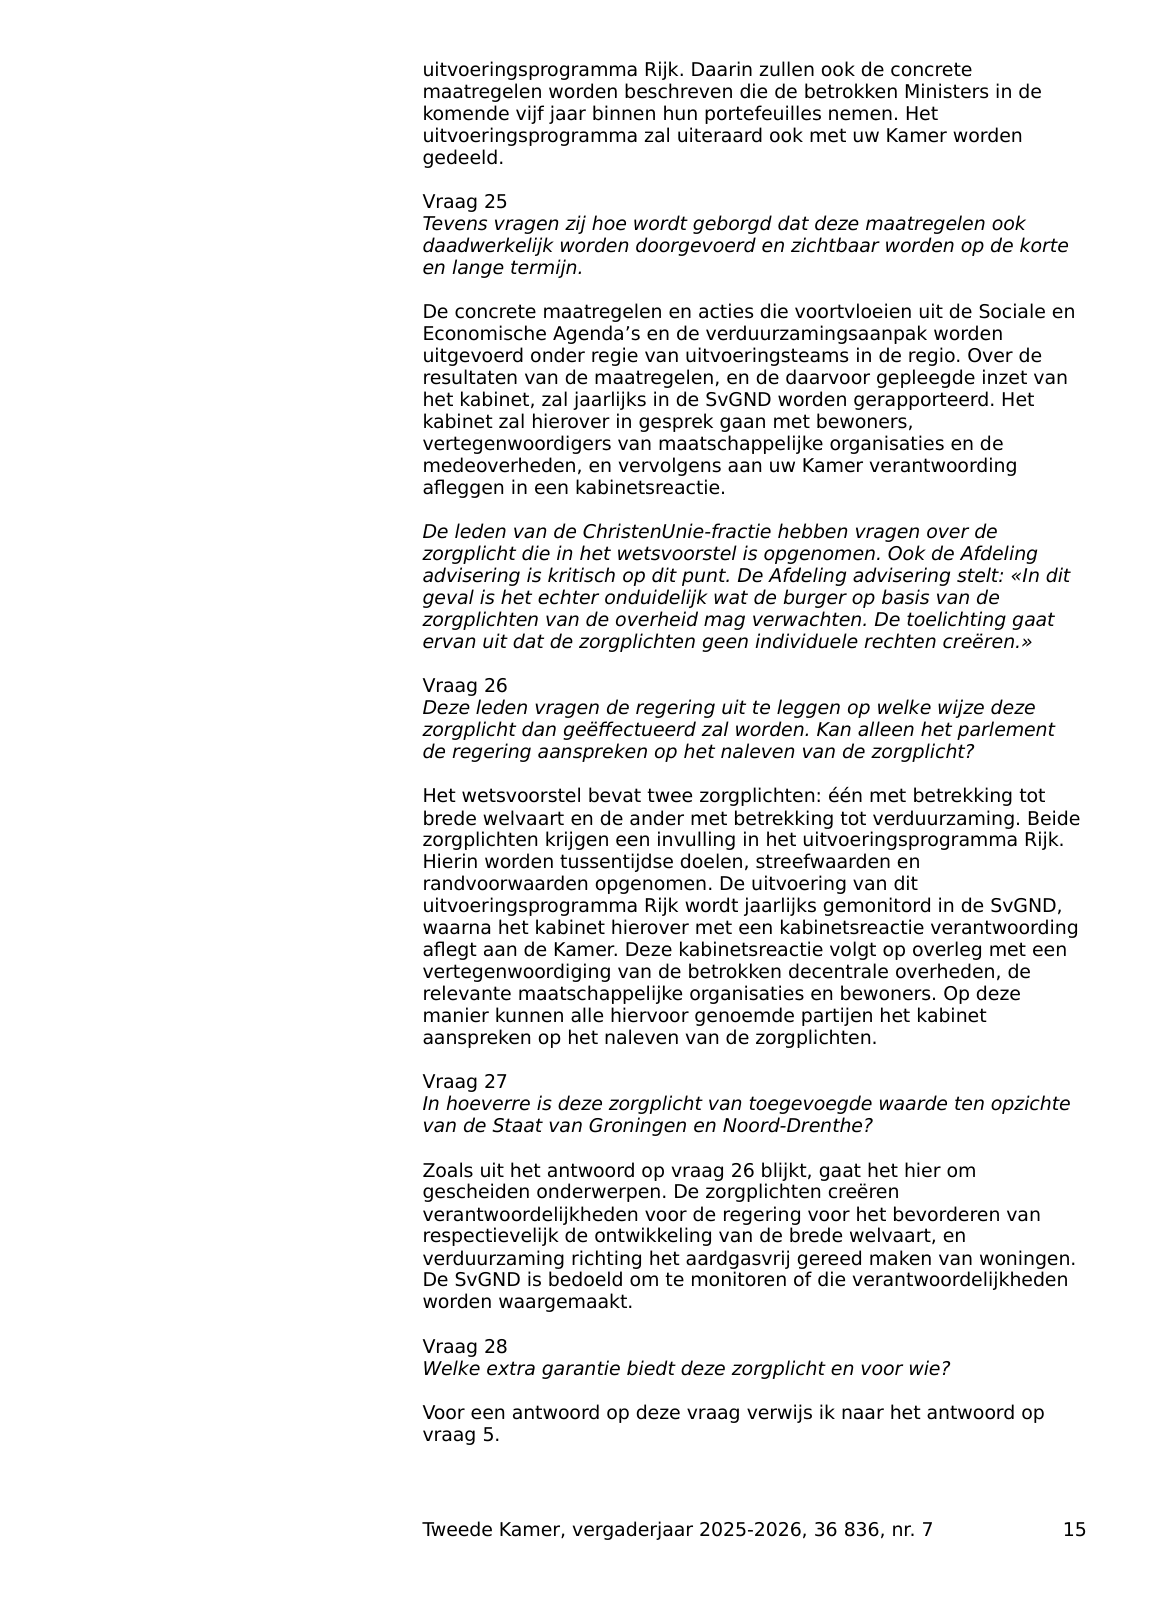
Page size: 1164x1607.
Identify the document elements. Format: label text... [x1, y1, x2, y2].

text Het wetsvoorstel bevat twee zorgplichten: één met betrekking tot brede welvaart en de ander met betrekking tot verduurzaming. Beide zorgplichten krijgen een invulling in het uitvoeringsprogramma Rijk. Hierin worden tussentijdse doelen, streefwaarden en randvoorwaarden opgenomen. De uitvoering van dit uitvoeringsprogramma Rijk wordt jaarlijks gemonitord in de SvGND, waarna het kabinet hierover met een kabinetsreactie verantwoording aflegt aan de Kamer. Deze kabinetsreactie volgt op overleg met een vertegenwoordiging van de betrokken decentrale overheden, de relevante maatschappelijke organisaties en bewoners. Op deze manier kunnen alle hiervoor genoemde partijen het kabinet aanspreken op het naleven van de zorgplichten. [422, 785, 1087, 1049]
text De concrete maatregelen en acties die voortvloeien uit de Sociale en Economische Agenda’s en de verduurzamingsaanpak worden uitgevoerd onder regie van uitvoeringsteams in de regio. Over de resultaten van de maatregelen, en de daarvoor gepleegde inzet van het kabinet, zal jaarlijks in de SvGND worden gerapporteerd. Het kabinet zal hierover in gesprek gaan met bewoners, vertegenwoordigers van maatschappelijke organisaties en de medeoverheden, en vervolgens aan uw Kamer verantwoording afleggen in een kabinetsreactie. [422, 301, 1087, 499]
text Vraag 26 [422, 675, 1087, 697]
text Welke extra garantie biedt deze zorgplicht en voor wie? [422, 1357, 1087, 1379]
text Vraag 25 [422, 191, 1087, 213]
text Deze leden vragen de regering uit te leggen op welke wijze deze zorgplicht dan geëffectueerd zal worden. Kan alleen het parlement de regering aanspreken op het naleven van de zorgplicht? [422, 697, 1087, 763]
text De leden van de ChristenUnie-fractie hebben vragen over de zorgplicht die in het wetsvoorstel is opgenomen. Ook de Afdeling advisering is kritisch op dit punt. De Afdeling advisering stelt: «In dit geval is het echter onduidelijk wat de burger op basis van de zorgplichten van de overheid mag verwachten. De toelichting gaat ervan uit dat de zorgplichten geen individuele rechten creëren.» [422, 521, 1087, 653]
text In hoeverre is deze zorgplicht van toegevoegde waarde ten opzichte van de Staat van Groningen en Noord-Drenthe? [422, 1093, 1087, 1137]
text Zoals uit het antwoord op vraag 26 blijkt, gaat het hier om gescheiden onderwerpen. De zorgplichten creëren verantwoordelijkheden voor de regering voor het bevorderen van respectievelijk de ontwikkeling van de brede welvaart, en verduurzaming richting het aardgasvrij gereed maken van woningen. De SvGND is bedoeld om te monitoren of die verantwoordelijkheden worden waargemaakt. [422, 1159, 1087, 1313]
text uitvoeringsprogramma Rijk. Daarin zullen ook de concrete maatregelen worden beschreven die de betrokken Ministers in de komende vijf jaar binnen hun portefeuilles nemen. Het uitvoeringsprogramma zal uiteraard ook met uw Kamer worden gedeeld. [422, 59, 1087, 169]
text Vraag 28 [422, 1336, 1087, 1357]
text Voor een antwoord op deze vraag verwijs ik naar het antwoord op vraag 5. [422, 1402, 1087, 1446]
text Vraag 27 [422, 1071, 1087, 1093]
text Tevens vragen zij hoe wordt geborgd dat deze maatregelen ook daadwerkelijk worden doorgevoerd en zichtbaar worden op de korte en lange termijn. [422, 213, 1087, 279]
